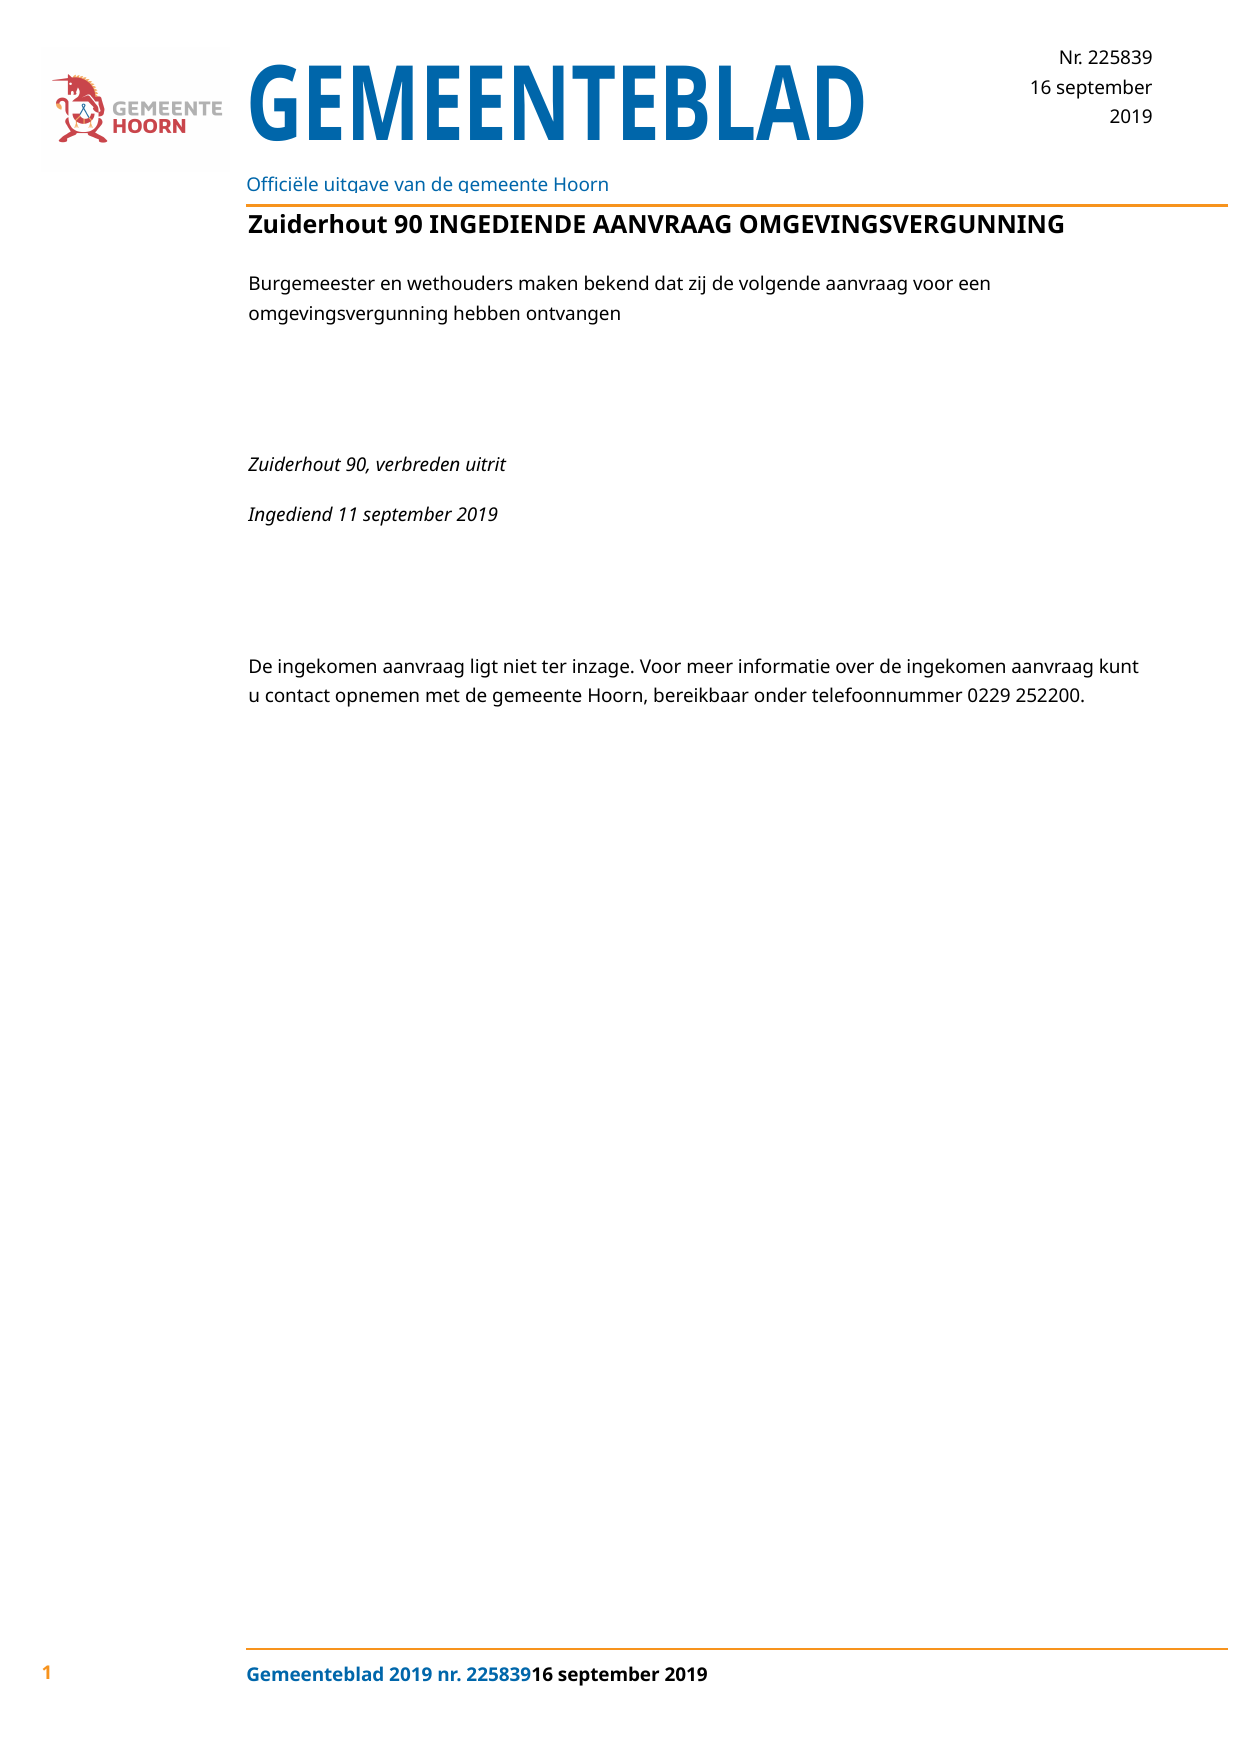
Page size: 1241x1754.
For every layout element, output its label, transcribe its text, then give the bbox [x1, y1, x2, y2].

text Ingediend 11 september 2019 [248, 502, 1152, 527]
text Burgemeester en wethouders maken bekend dat zij de volgende aanvraag voor een omgevingsvergunning hebben ontvangen [248, 270, 1152, 326]
picture [41, 47, 231, 172]
text De ingekomen aanvraag ligt niet ter inzage. Voor meer informatie over de ingekomen aanvraag kunt u contact opnemen met de gemeente Hoorn, bereikbaar onder telefoonnummer 0229 252200. [248, 653, 1152, 708]
text Zuiderhout 90 INGEDIENDE AANVRAAG OMGEVINGSVERGUNNING [248, 207, 1152, 241]
text Zuiderhout 90, verbreden uitrit [248, 451, 1152, 477]
